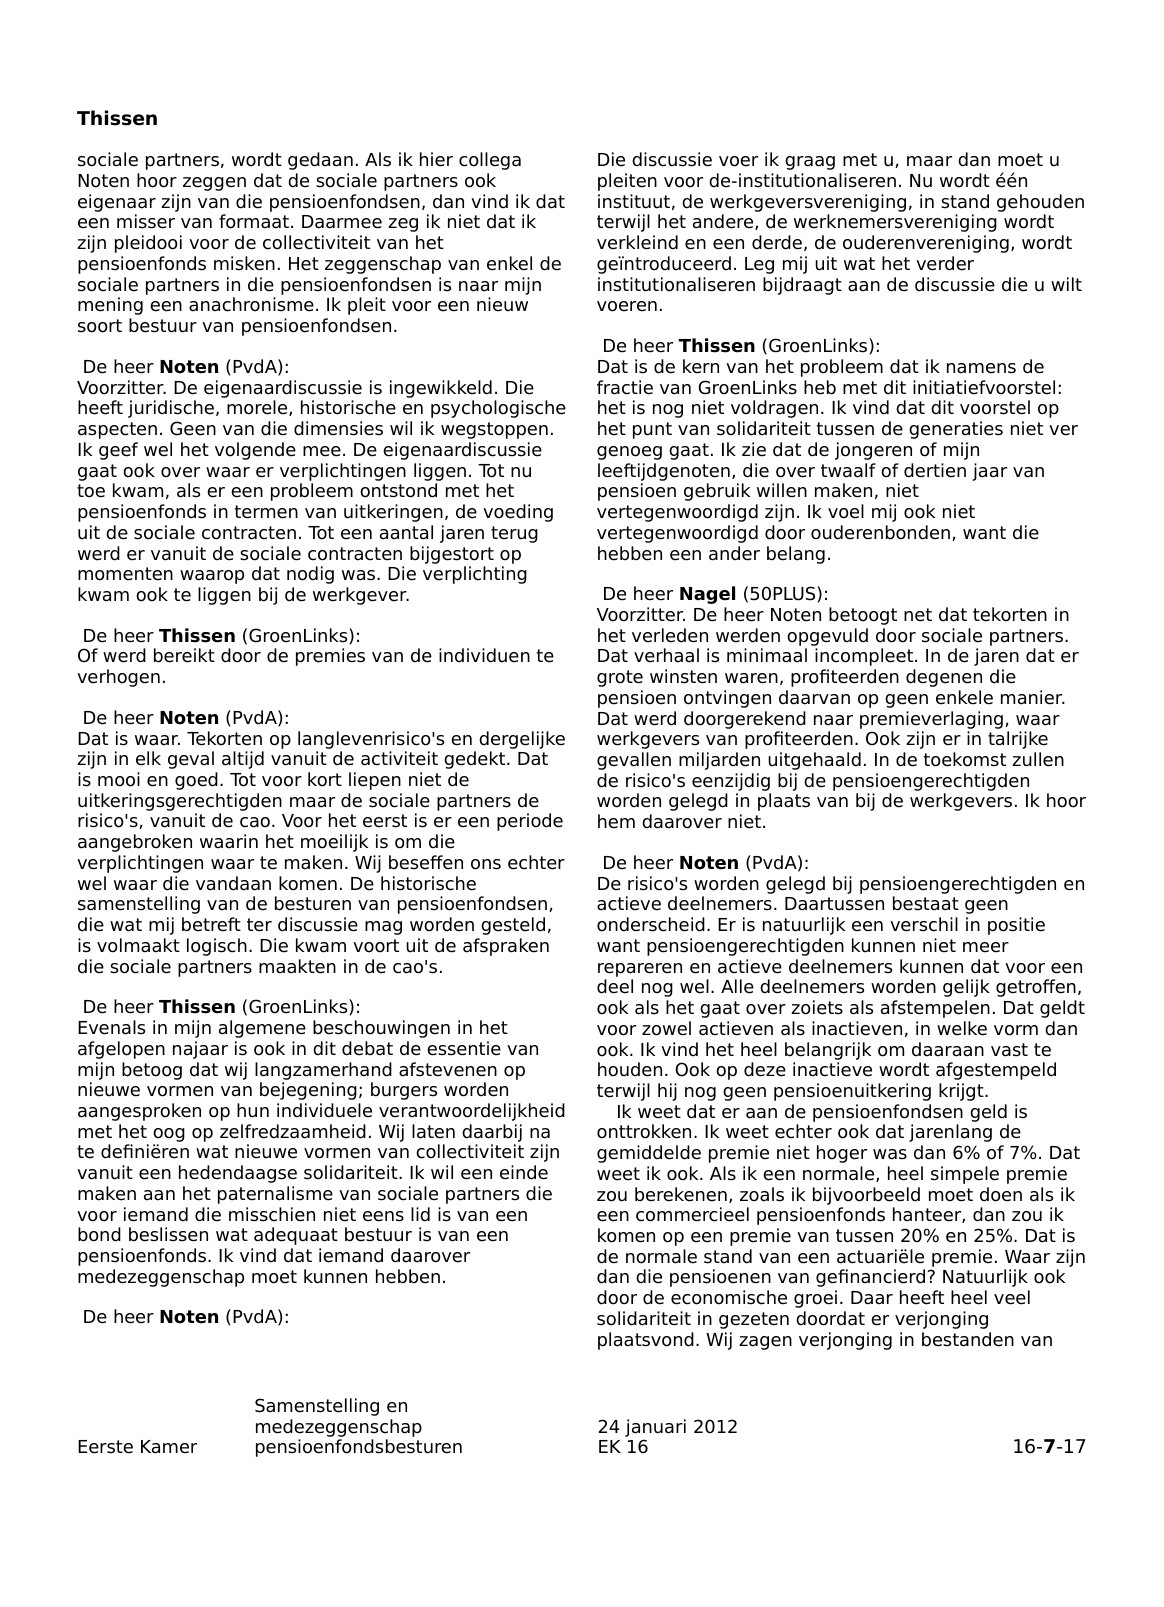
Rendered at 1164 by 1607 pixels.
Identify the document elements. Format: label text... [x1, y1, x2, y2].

text sociale partners, wordt gedaan. Als ik hier collega Noten hoor zeggen dat de sociale partners ook eigenaar zijn van die pensioenfondsen, dan vind ik dat een misser van formaat. Daarmee zeg ik niet dat ik zijn pleidooi voor de collectiviteit van het pensioenfonds misken. Het zeggenschap van enkel de sociale partners in die pensioenfondsen is naar mijn mening een anachronisme. Ik pleit voor een nieuw soort bestuur van pensioenfondsen. [77, 150, 567, 337]
text Evenals in mijn algemene beschouwingen in het afgelopen najaar is ook in dit debat de essentie van mijn betoog dat wij langzamerhand afstevenen op nieuwe vormen van bejegening; burgers worden aangesproken op hun individuele verantwoordelijkheid met het oog op zelfredzaamheid. Wij laten daarbij na te definiëren wat nieuwe vormen van collectiviteit zijn vanuit een hedendaagse solidariteit. Ik wil een einde maken aan het paternalisme van sociale partners die voor iemand die misschien niet eens lid is van een bond beslissen wat adequaat bestuur is van een pensioenfonds. Ik vind dat iemand daarover medezeggenschap moet kunnen hebben. [77, 1018, 567, 1287]
text De heer Nagel (50PLUS): [596, 584, 1087, 605]
text De heer Thissen (GroenLinks): [77, 626, 567, 646]
text Voorzitter. De eigenaardiscussie is ingewikkeld. Die heeft juridische, morele, historische en psychologische aspecten. Geen van die dimensies wil ik wegstoppen. Ik geef wel het volgende mee. De eigenaardiscussie gaat ook over waar er verplichtingen liggen. Tot nu toe kwam, als er een probleem ontstond met het pensioenfonds in termen van uitkeringen, de voeding uit de sociale contracten. Tot een aantal jaren terug werd er vanuit de sociale contracten bijgestort op momenten waarop dat nodig was. Die verplichting kwam ook te liggen bij de werkgever. [77, 377, 567, 606]
text Of werd bereikt door de premies van de individuen te verhogen. [77, 646, 567, 688]
text Dat is de kern van het probleem dat ik namens de fractie van GroenLinks heb met dit initiatiefvoorstel: het is nog niet voldragen. Ik vind dat dit voorstel op het punt van solidariteit tussen de generaties niet ver genoeg gaat. Ik zie dat de jongeren of mijn leeftijdgenoten, die over twaalf of dertien jaar van pensioen gebruik willen maken, niet vertegenwoordigd zijn. Ik voel mij ook niet vertegenwoordigd door ouderenbonden, want die hebben een ander belang. [596, 357, 1087, 564]
text Die discussie voer ik graag met u, maar dan moet u pleiten voor de-institutionaliseren. Nu wordt één instituut, de werkgeversvereniging, in stand gehouden terwijl het andere, de werknemersvereniging wordt verkleind en een derde, de ouderenvereniging, wordt geïntroduceerd. Leg mij uit wat het verder institutionaliseren bijdraagt aan de discussie die u wilt voeren. [596, 150, 1087, 316]
text De heer Noten (PvdA): [596, 853, 1087, 873]
text De heer Noten (PvdA): [77, 357, 567, 377]
text De heer Thissen (GroenLinks): [77, 997, 567, 1018]
text De heer Noten (PvdA): [77, 708, 567, 728]
text Dat is waar. Tekorten op langlevenrisico's en dergelijke zijn in elk geval altijd vanuit de activiteit gedekt. Dat is mooi en goed. Tot voor kort liepen niet de uitkeringsgerechtigden maar de sociale partners de risico's, vanuit de cao. Voor het eerst is er een periode aangebroken waarin het moeilijk is om die verplichtingen waar te maken. Wij beseffen ons echter wel waar die vandaan komen. De historische samenstelling van de besturen van pensioenfondsen, die wat mij betreft ter discussie mag worden gesteld, is volmaakt logisch. Die kwam voort uit de afspraken die sociale partners maakten in de cao's. [77, 728, 567, 977]
text De heer Thissen (GroenLinks): [596, 336, 1087, 357]
text Voorzitter. De heer Noten betoogt net dat tekorten in het verleden werden opgevuld door sociale partners. Dat verhaal is minimaal incompleet. In de jaren dat er grote winsten waren, profiteerden degenen die pensioen ontvingen daarvan op geen enkele manier. Dat werd doorgerekend naar premieverlaging, waar werkgevers van profiteerden. Ook zijn er in talrijke gevallen miljarden uitgehaald. In de toekomst zullen de risico's eenzijdig bij de pensioengerechtigden worden gelegd in plaats van bij de werkgevers. Ik hoor hem daarover niet. [596, 605, 1087, 833]
text De risico's worden gelegd bij pensioengerechtigden en actieve deelnemers. Daartussen bestaat geen onderscheid. Er is natuurlijk een verschil in positie want pensioengerechtigden kunnen niet meer repareren en actieve deelnemers kunnen dat voor een deel nog wel. Alle deelnemers worden gelijk getroffen, ook als het gaat over zoiets als afstempelen. Dat geldt voor zowel actieven als inactieven, in welke vorm dan ook. Ik vind het heel belangrijk om daaraan vast te houden. Ook op deze inactieve wordt afgestempeld terwijl hij nog geen pensioenuitkering krijgt. [596, 873, 1087, 1102]
text De heer Noten (PvdA): [77, 1307, 567, 1328]
text Ik weet dat er aan de pensioenfondsen geld is onttrokken. Ik weet echter ook dat jarenlang de gemiddelde premie niet hoger was dan 6% of 7%. Dat weet ik ook. Als ik een normale, heel simpele premie zou berekenen, zoals ik bijvoorbeeld moet doen als ik een commercieel pensioenfonds hanteer, dan zou ik komen op een premie van tussen 20% en 25%. Dat is de normale stand van een actuariële premie. Waar zijn dan die pensioenen van gefinancierd? Natuurlijk ook door de economische groei. Daar heeft heel veel solidariteit in gezeten doordat er verjonging plaatsvond. Wij zagen verjonging in bestanden van [596, 1102, 1087, 1350]
